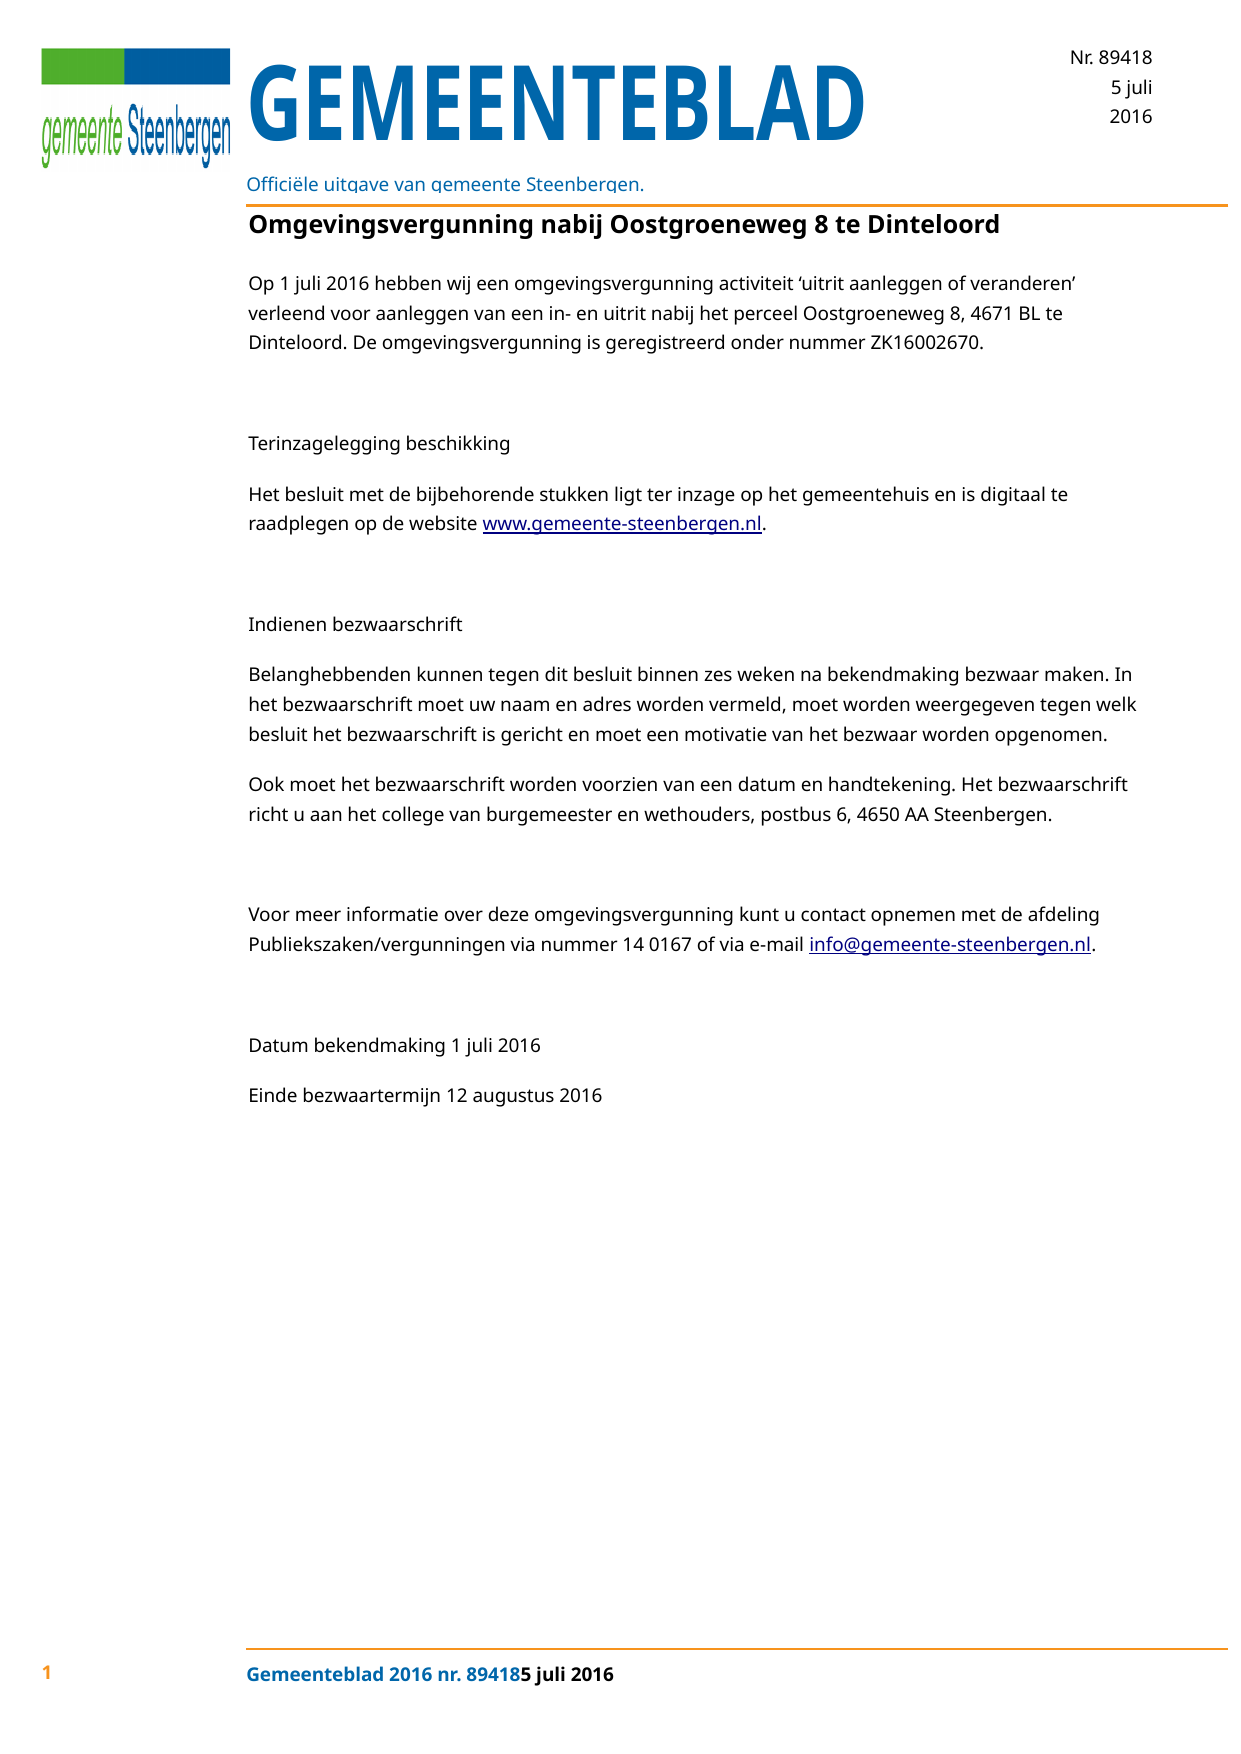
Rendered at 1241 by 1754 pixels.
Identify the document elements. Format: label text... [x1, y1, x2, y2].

text Op 1 juli 2016 hebben wij een omgevingsvergunning activiteit ‘uitrit aanleggen of veranderen’ verleend voor aanleggen van een in- en uitrit nabij het perceel Oostgroeneweg 8, 4671 BL te Dinteloord. De omgevingsvergunning is geregistreerd onder nummer ZK16002670. [248, 270, 1152, 355]
text Belanghebbenden kunnen tegen dit besluit binnen zes weken na bekendmaking bezwaar maken. In het bezwaarschrift moet uw naam en adres worden vermeld, moet worden weergegeven tegen welk besluit het bezwaarschrift is gericht en moet een motivatie van het bezwaar worden opgenomen. [248, 662, 1152, 746]
text Einde bezwaartermijn 12 augustus 2016 [248, 1082, 1152, 1108]
text Terinzagelegging beschikking [248, 430, 1152, 456]
text Omgevingsvergunning nabij Oostgroeneweg 8 te Dinteloord [248, 207, 1152, 241]
text Voor meer informatie over deze omgevingsvergunning kunt u contact opnemen met de afdeling Publiekszaken/vergunningen via nummer 14 0167 of via e-mail info@gemeente-steenbergen.nl. [248, 902, 1152, 957]
text Het besluit met de bijbehorende stukken ligt ter inzage op het gemeentehuis en is digitaal te raadplegen op de website www.gemeente-steenbergen.nl. [248, 481, 1152, 536]
text Ook moet het bezwaarschrift worden voorzien van een datum en handtekening. Het bezwaarschrift richt u aan het college van burgemeester en wethouders, postbus 6, 4650 AA Steenbergen. [248, 771, 1152, 826]
picture [41, 47, 231, 172]
text Indienen bezwaarschrift [248, 611, 1152, 637]
text Datum bekendmaking 1 juli 2016 [248, 1032, 1152, 1058]
